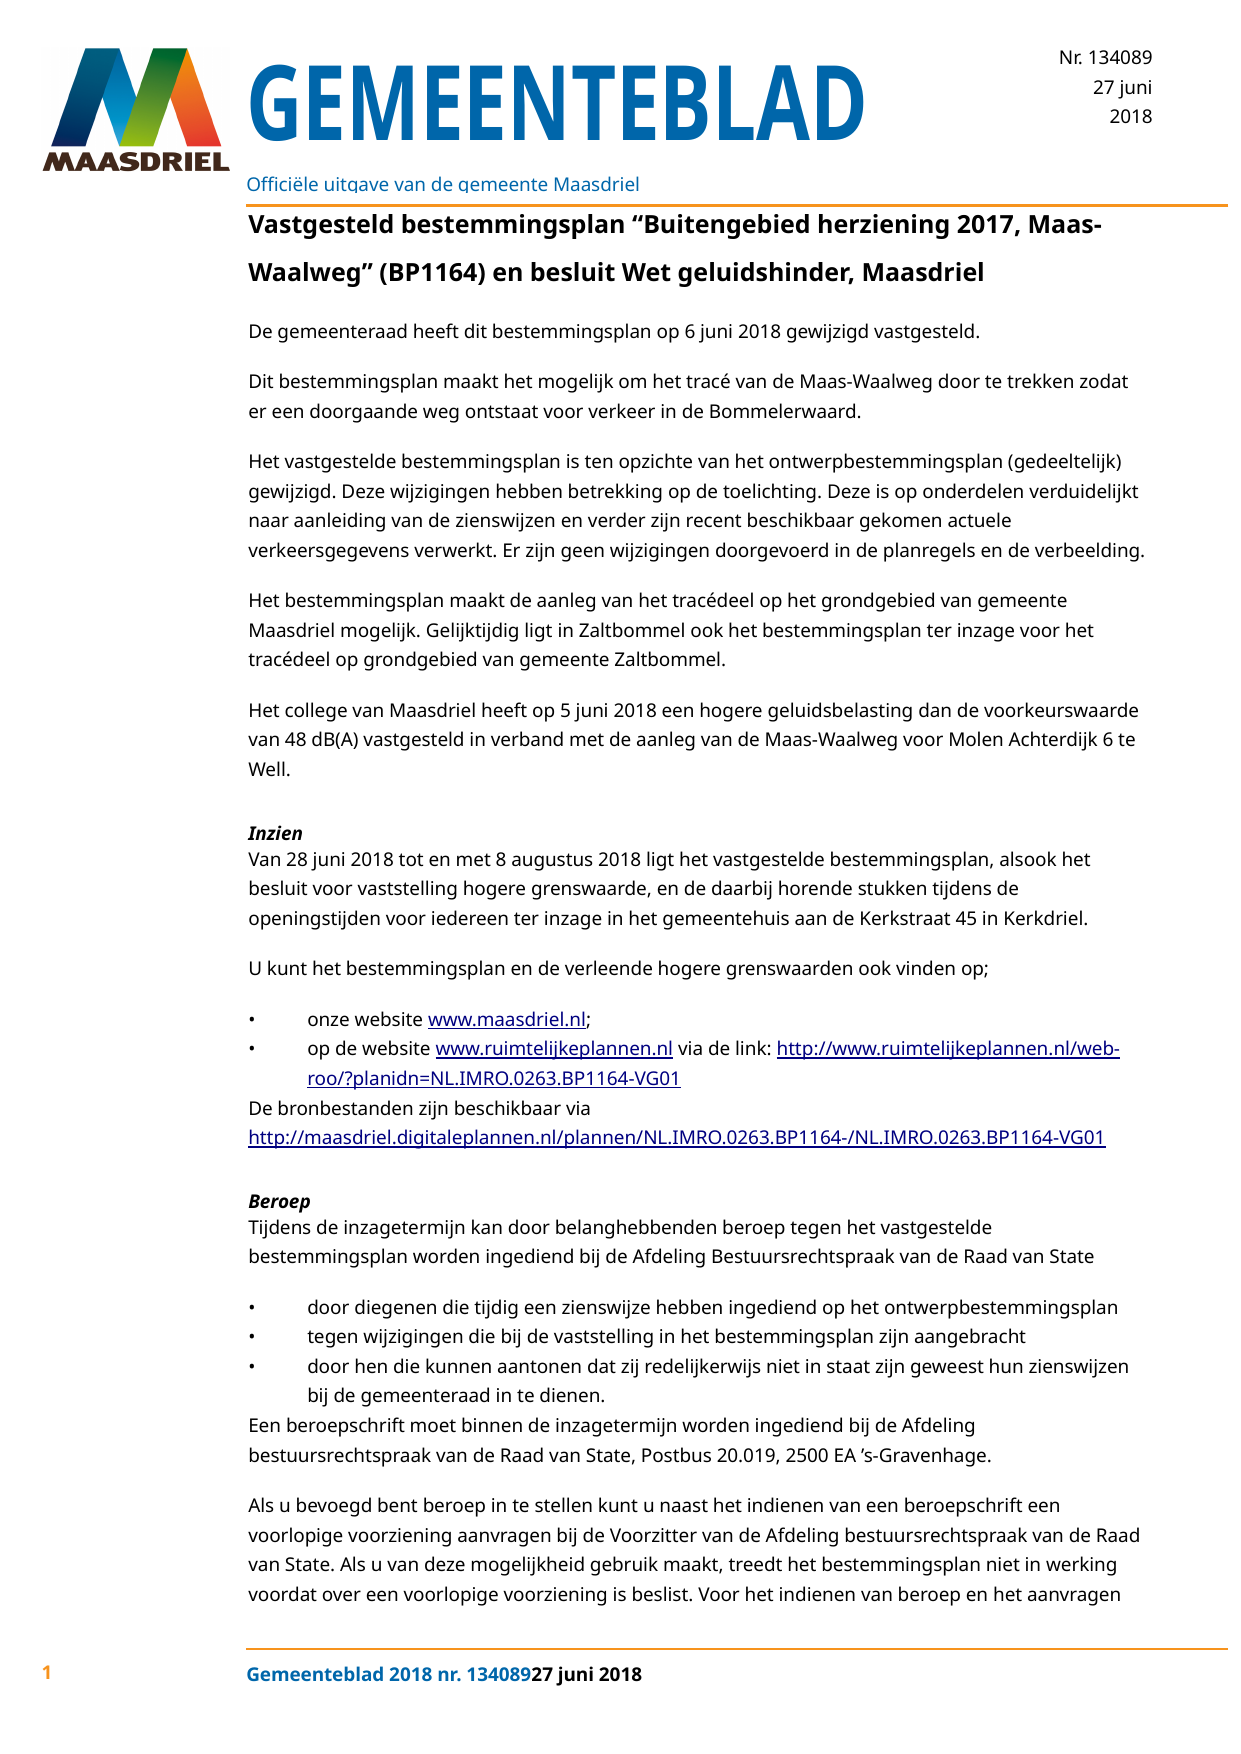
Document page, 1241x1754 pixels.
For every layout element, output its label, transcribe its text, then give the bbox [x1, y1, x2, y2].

text Het bestemmingsplan maakt de aanleg van het tracédeel op het grondgebied van gemeente Maasdriel mogelijk. Gelijktijdig ligt in Zaltbommel ook het bestemmingsplan ter inzage voor het tracédeel op grondgebied van gemeente Zaltbommel. [248, 587, 1152, 672]
text De bronbestanden zijn beschikbaar via http://maasdriel.digitaleplannen.nl/plannen/NL.IMRO.0263.BP1164-/NL.IMRO.0263.BP1164-VG01 [248, 1095, 1152, 1150]
text Tijdens de inzagetermijn kan door belanghebbenden beroep tegen het vastgestelde bestemmingsplan worden ingediend bij de Afdeling Bestuursrechtspraak van de Raad van State [248, 1214, 1152, 1269]
text Het college van Maasdriel heeft op 5 juni 2018 een hogere geluidsbelasting dan de voorkeurswaarde van 48 dB(A) vastgesteld in verband met de aanleg van de Maas-Waalweg voor Molen Achterdijk 6 te Well. [248, 697, 1152, 782]
picture [41, 47, 231, 172]
list op de website www.ruimtelijkeplannen.nl via de link: http://www.ruimtelijkeplannen.nl/web-roo/?planidn=NL.IMRO.0263.BP1164-VG01 [248, 1036, 1152, 1091]
text De gemeenteraad heeft dit bestemmingsplan op 6 juni 2018 gewijzigd vastgesteld. [248, 318, 1152, 344]
text Inzien [248, 820, 1152, 846]
text Van 28 juni 2018 tot en met 8 augustus 2018 ligt het vastgestelde bestemmingsplan, alsook het besluit voor vaststelling hogere grenswaarde, en de daarbij horende stukken tijdens de openingstijden voor iedereen ter inzage in het gemeentehuis aan de Kerkstraat 45 in Kerkdriel. [248, 846, 1152, 931]
list tegen wijzigingen die bij de vaststelling in het bestemmingsplan zijn aangebracht [248, 1323, 1152, 1349]
text Dit bestemmingsplan maakt het mogelijk om het tracé van de Maas-Waalweg door te trekken zodat er een doorgaande weg ontstaat voor verkeer in de Bommelerwaard. [248, 368, 1152, 424]
text Vastgesteld bestemmingsplan “Buitengebied herziening 2017, Maas-Waalweg” (BP1164) en besluit Wet geluidshinder, Maasdriel [248, 207, 1152, 288]
list onze website www.maasdriel.nl; [248, 1006, 1152, 1032]
text Een beroepschrift moet binnen de inzagetermijn worden ingediend bij de Afdeling bestuursrechtspraak van de Raad van State, Postbus 20.019, 2500 EA ’s-Gravenhage. [248, 1412, 1152, 1468]
text Beroep [248, 1188, 1152, 1214]
list door hen die kunnen aantonen dat zij redelijkerwijs niet in staat zijn geweest hun zienswijzen bij de gemeenteraad in te dienen. [248, 1353, 1152, 1408]
text U kunt het bestemmingsplan en de verleende hogere grenswaarden ook vinden op; [248, 956, 1152, 981]
text Als u bevoegd bent beroep in te stellen kunt u naast het indienen van een beroepschrift een voorlopige voorziening aanvragen bij de Voorzitter van de Afdeling bestuursrechtspraak van de Raad van State. Als u van deze mogelijkheid gebruik maakt, treedt het bestemmingsplan niet in werking voordat over een voorlopige voorziening is beslist. Voor het indienen van beroep en het aanvragen [248, 1492, 1152, 1607]
list door diegenen die tijdig een zienswijze hebben ingediend op het ontwerpbestemmingsplan [248, 1294, 1152, 1320]
text Het vastgestelde bestemmingsplan is ten opzichte van het ontwerpbestemmingsplan (gedeeltelijk) gewijzigd. Deze wijzigingen hebben betrekking op de toelichting. Deze is op onderdelen verduidelijkt naar aanleiding van de zienswijzen en verder zijn recent beschikbaar gekomen actuele verkeersgegevens verwerkt. Er zijn geen wijzigingen doorgevoerd in de planregels en de verbeelding. [248, 448, 1152, 563]
